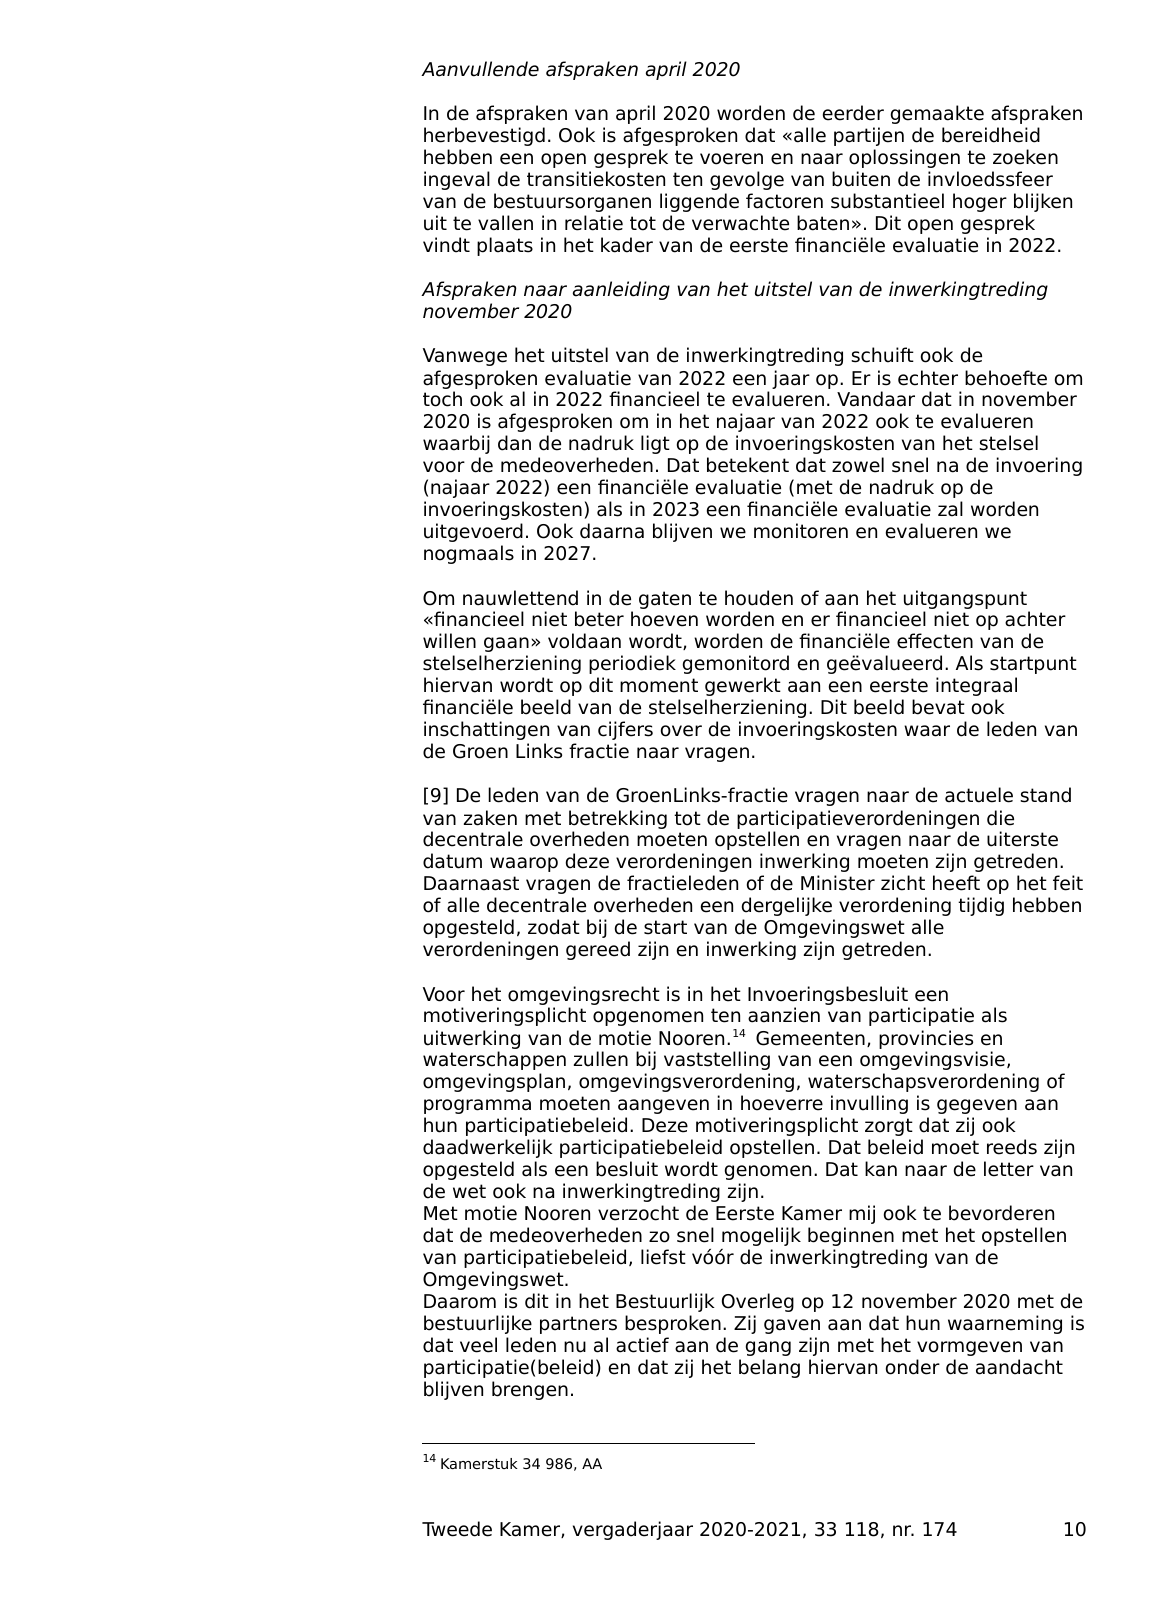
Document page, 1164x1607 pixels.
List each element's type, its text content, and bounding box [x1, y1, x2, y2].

text Voor het omgevingsrecht is in het Invoeringsbesluit een motiveringsplicht opgenomen ten aanzien van participatie als uitwerking van de motie Nooren. Gemeenten, provincies en waterschappen zullen bij vaststelling van een omgevingsvisie, omgevingsplan, omgevingsverordening, waterschapsverordening of programma moeten aangeven in hoeverre invulling is gegeven aan hun participatiebeleid. Deze motiveringsplicht zorgt dat zij ook daadwerkelijk participatiebeleid opstellen. Dat beleid moet reeds zijn opgesteld als een besluit wordt genomen. Dat kan naar de letter van de wet ook na inwerkingtreding zijn. [422, 983, 1087, 1203]
text Kamerstuk 34 986, AA [422, 1452, 1087, 1474]
text Vanwege het uitstel van de inwerkingtreding schuift ook de afgesproken evaluatie van 2022 een jaar op. Er is echter behoefte om toch ook al in 2022 financieel te evalueren. Vandaar dat in november 2020 is afgesproken om in het najaar van 2022 ook te evalueren waarbij dan de nadruk ligt op de invoeringskosten van het stelsel voor de medeoverheden. Dat betekent dat zowel snel na de invoering (najaar 2022) een financiële evaluatie (met de nadruk op de invoeringskosten) als in 2023 een financiële evaluatie zal worden uitgevoerd. Ook daarna blijven we monitoren en evalueren we nogmaals in 2027. [422, 345, 1087, 565]
text [9] De leden van de GroenLinks-fractie vragen naar de actuele stand van zaken met betrekking tot de participatieverordeningen die decentrale overheden moeten opstellen en vragen naar de uiterste datum waarop deze verordeningen inwerking moeten zijn getreden. Daarnaast vragen de fractieleden of de Minister zicht heeft op het feit of alle decentrale overheden een dergelijke verordening tijdig hebben opgesteld, zodat bij de start van de Omgevingswet alle verordeningen gereed zijn en inwerking zijn getreden. [422, 785, 1087, 961]
text Daarom is dit in het Bestuurlijk Overleg op 12 november 2020 met de bestuurlijke partners besproken. Zij gaven aan dat hun waarneming is dat veel leden nu al actief aan de gang zijn met het vormgeven van participatie(beleid) en dat zij het belang hiervan onder de aandacht blijven brengen. [422, 1291, 1087, 1401]
subtitle Afspraken naar aanleiding van het uitstel van de inwerkingtreding november 2020 [422, 279, 1087, 323]
text Om nauwlettend in de gaten te houden of aan het uitgangspunt «financieel niet beter hoeven worden en er financieel niet op achter willen gaan» voldaan wordt, worden de financiële effecten van de stelselherziening periodiek gemonitord en geëvalueerd. Als startpunt hiervan wordt op dit moment gewerkt aan een eerste integraal financiële beeld van de stelselherziening. Dit beeld bevat ook inschattingen van cijfers over de invoeringskosten waar de leden van de Groen Links fractie naar vragen. [422, 587, 1087, 763]
text Met motie Nooren verzocht de Eerste Kamer mij ook te bevorderen dat de medeoverheden zo snel mogelijk beginnen met het opstellen van participatiebeleid, liefst vóór de inwerkingtreding van de Omgevingswet. [422, 1203, 1087, 1291]
subtitle Aanvullende afspraken april 2020 [422, 59, 1087, 81]
text In de afspraken van april 2020 worden de eerder gemaakte afspraken herbevestigd. Ook is afgesproken dat «alle partijen de bereidheid hebben een open gesprek te voeren en naar oplossingen te zoeken ingeval de transitiekosten ten gevolge van buiten de invloedssfeer van de bestuursorganen liggende factoren substantieel hoger blijken uit te vallen in relatie tot de verwachte baten». Dit open gesprek vindt plaats in het kader van de eerste financiële evaluatie in 2022. [422, 103, 1087, 257]
